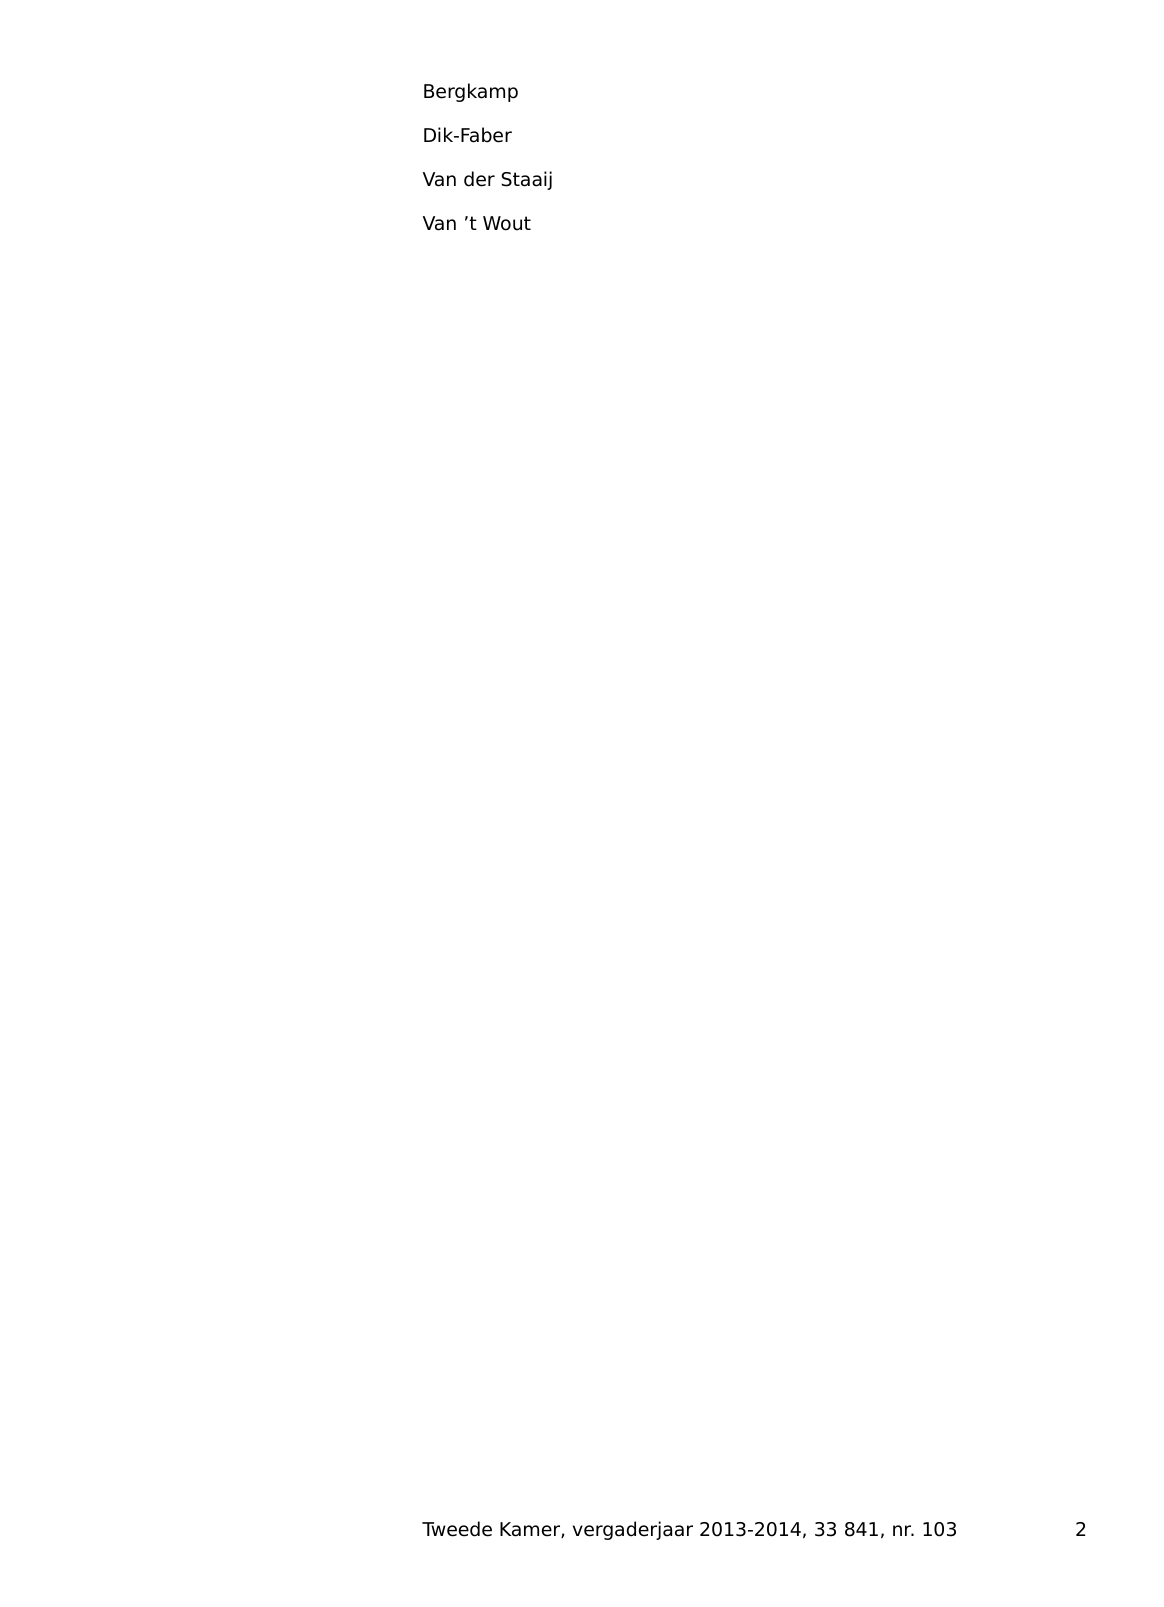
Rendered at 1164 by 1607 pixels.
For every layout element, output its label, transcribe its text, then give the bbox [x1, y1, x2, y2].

text Bergkamp Dik-Faber Van der Staaij Van ’t Wout [422, 59, 1087, 235]
